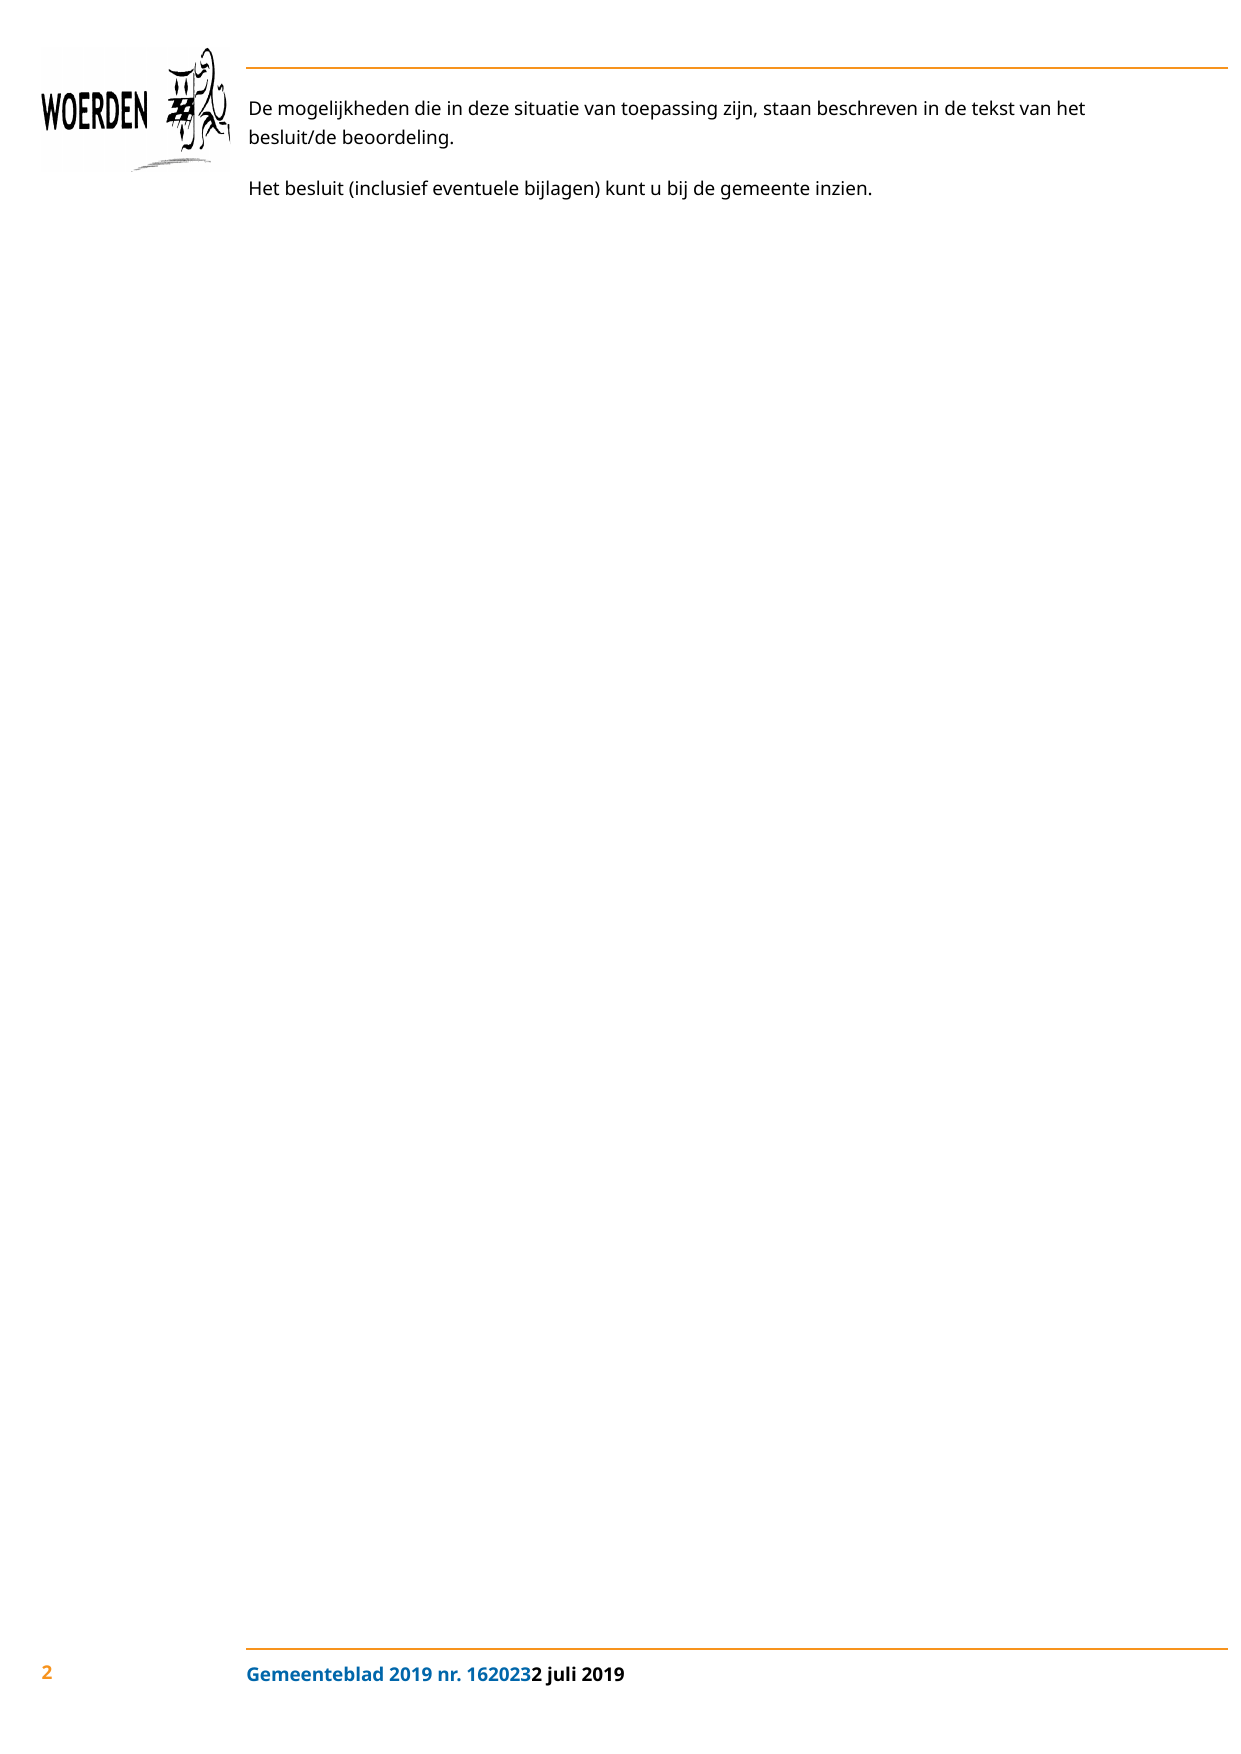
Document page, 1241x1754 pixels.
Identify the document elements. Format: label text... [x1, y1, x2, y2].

picture [41, 47, 231, 172]
text Het besluit (inclusief eventuele bijlagen) kunt u bij de gemeente inzien. [248, 175, 1152, 201]
text De mogelijkheden die in deze situatie van toepassing zijn, staan beschreven in de tekst van het besluit/de beoordeling. [248, 95, 1152, 150]
